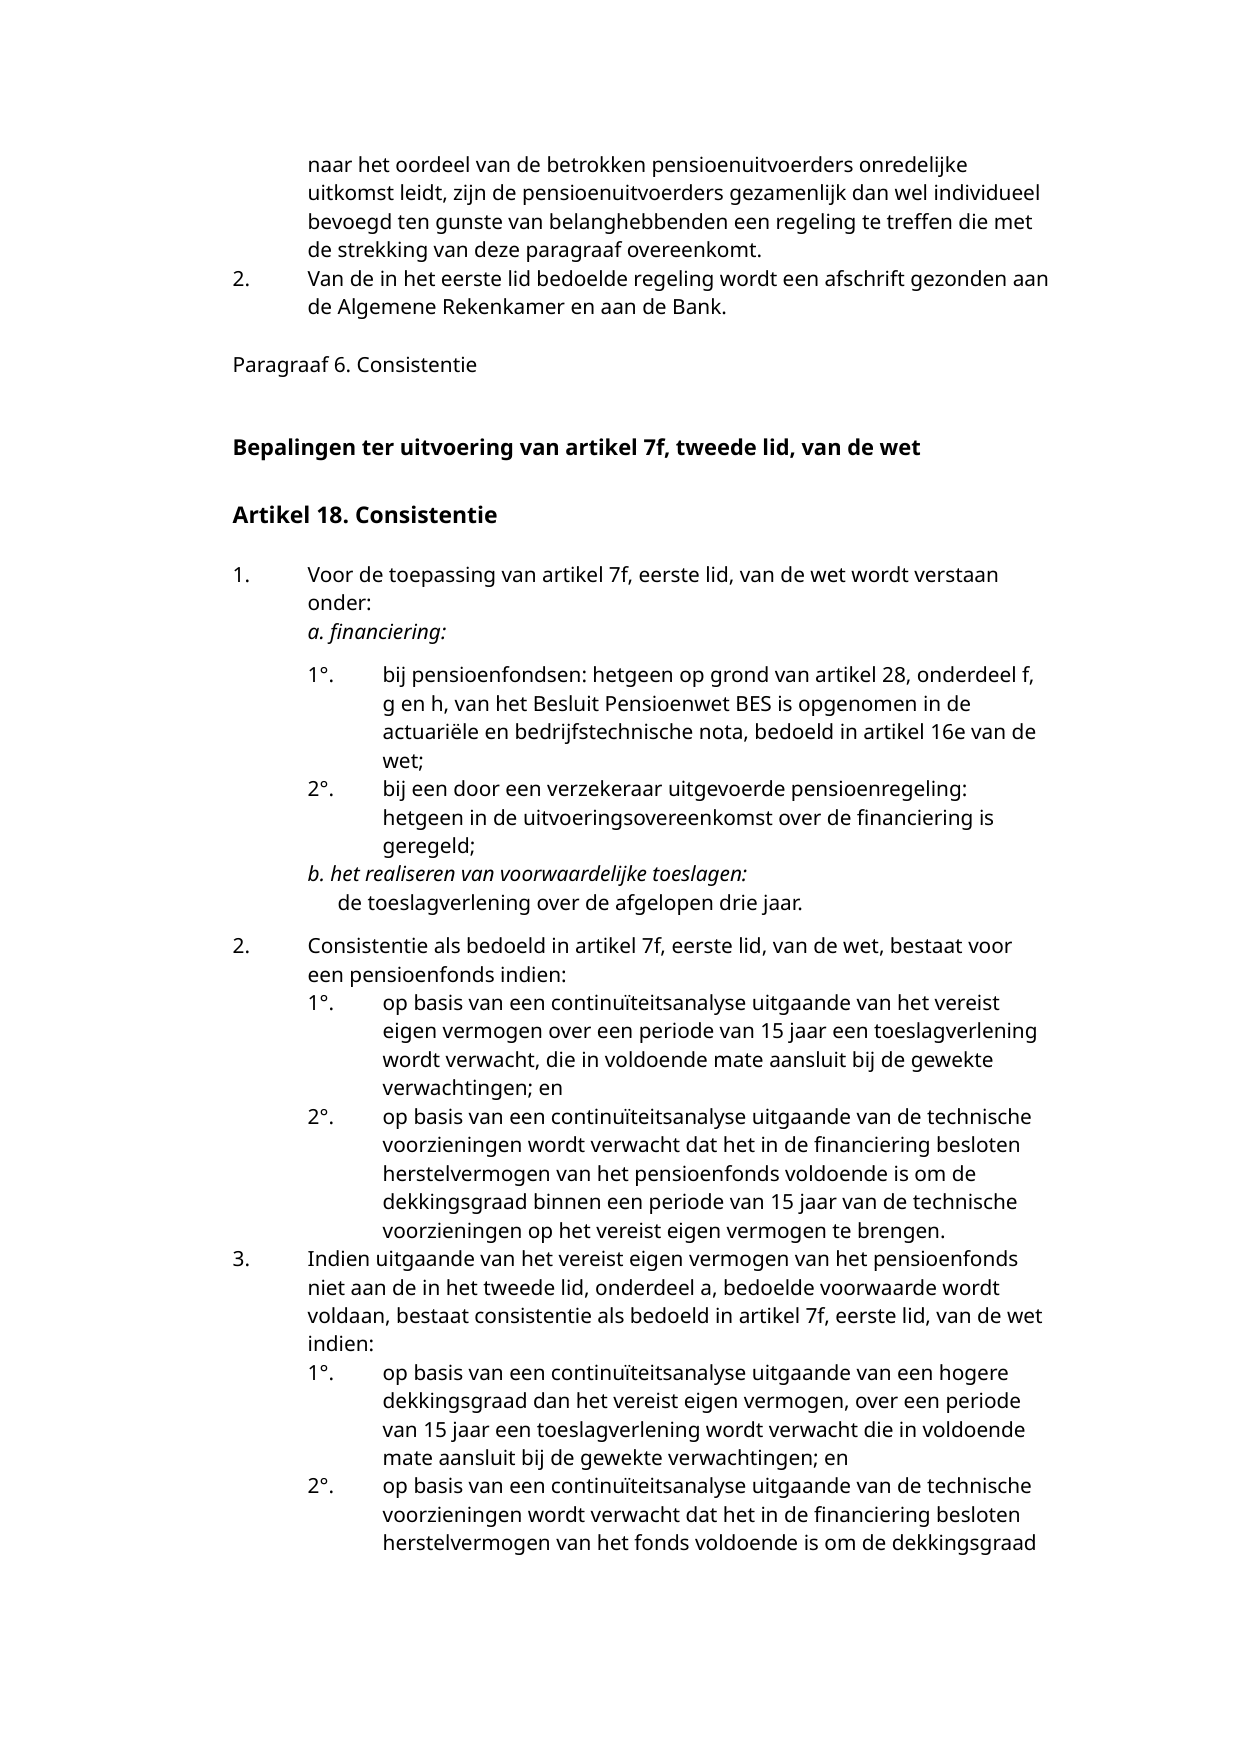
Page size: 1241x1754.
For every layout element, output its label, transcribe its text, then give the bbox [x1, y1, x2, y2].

list bij een door een verzekeraar uitgevoerde pensioenregeling: hetgeen in de uitvoeringsovereenkomst over de financiering is geregeld; [307, 774, 1053, 859]
subtitle Artikel 18. Consistentie [232, 499, 1053, 530]
list Voor de toepassing van artikel 7f, eerste lid, van de wet wordt verstaan onder: [232, 560, 1053, 617]
list Van de in het eerste lid bedoelde regeling wordt een afschrift gezonden aan de Algemene Rekenkamer en aan de Bank. [232, 264, 1053, 321]
list naar het oordeel van de betrokken pensioenuitvoerders onredelijke uitkomst leidt, zijn de pensioenuitvoerders gezamenlijk dan wel individueel bevoegd ten gunste van belanghebbenden een regeling te treffen die met de strekking van deze paragraaf overeenkomt. [232, 150, 1053, 264]
subtitle Paragraaf 6. Consistentie [232, 351, 1053, 379]
list bij pensioenfondsen: hetgeen op grond van artikel 28, onderdeel f, g en h, van het Besluit Pensioenwet BES is opgenomen in de actuariële en bedrijfstechnische nota, bedoeld in artikel 16e van de wet; [307, 660, 1053, 774]
list a. financiering: [232, 617, 1053, 645]
subtitle Bepalingen ter uitvoering van artikel 7f, tweede lid, van de wet [232, 432, 1053, 461]
list op basis van een continuïteitsanalyse uitgaande van de technische voorzieningen wordt verwacht dat het in de financiering besloten herstelvermogen van het fonds voldoende is om de dekkingsgraad [307, 1472, 1053, 1557]
list op basis van een continuïteitsanalyse uitgaande van het vereist eigen vermogen over een periode van 15 jaar een toeslagverlening wordt verwacht, die in voldoende mate aansluit bij de gewekte verwachtingen; en [307, 988, 1053, 1102]
list Indien uitgaande van het vereist eigen vermogen van het pensioenfonds niet aan de in het tweede lid, onderdeel a, bedoelde voorwaarde wordt voldaan, bestaat consistentie als bedoeld in artikel 7f, eerste lid, van de wet indien: [232, 1244, 1053, 1358]
list b. het realiseren van voorwaardelijke toeslagen: [232, 859, 1053, 888]
list Consistentie als bedoeld in artikel 7f, eerste lid, van de wet, bestaat voor een pensioenfonds indien: [232, 931, 1053, 988]
list de toeslagverlening over de afgelopen drie jaar. [262, 888, 1053, 916]
list op basis van een continuïteitsanalyse uitgaande van de technische voorzieningen wordt verwacht dat het in de financiering besloten herstelvermogen van het pensioenfonds voldoende is om de dekkingsgraad binnen een periode van 15 jaar van de technische voorzieningen op het vereist eigen vermogen te brengen. [307, 1102, 1053, 1244]
list op basis van een continuïteitsanalyse uitgaande van een hogere dekkingsgraad dan het vereist eigen vermogen, over een periode van 15 jaar een toeslagverlening wordt verwacht die in voldoende mate aansluit bij de gewekte verwachtingen; en [307, 1358, 1053, 1472]
